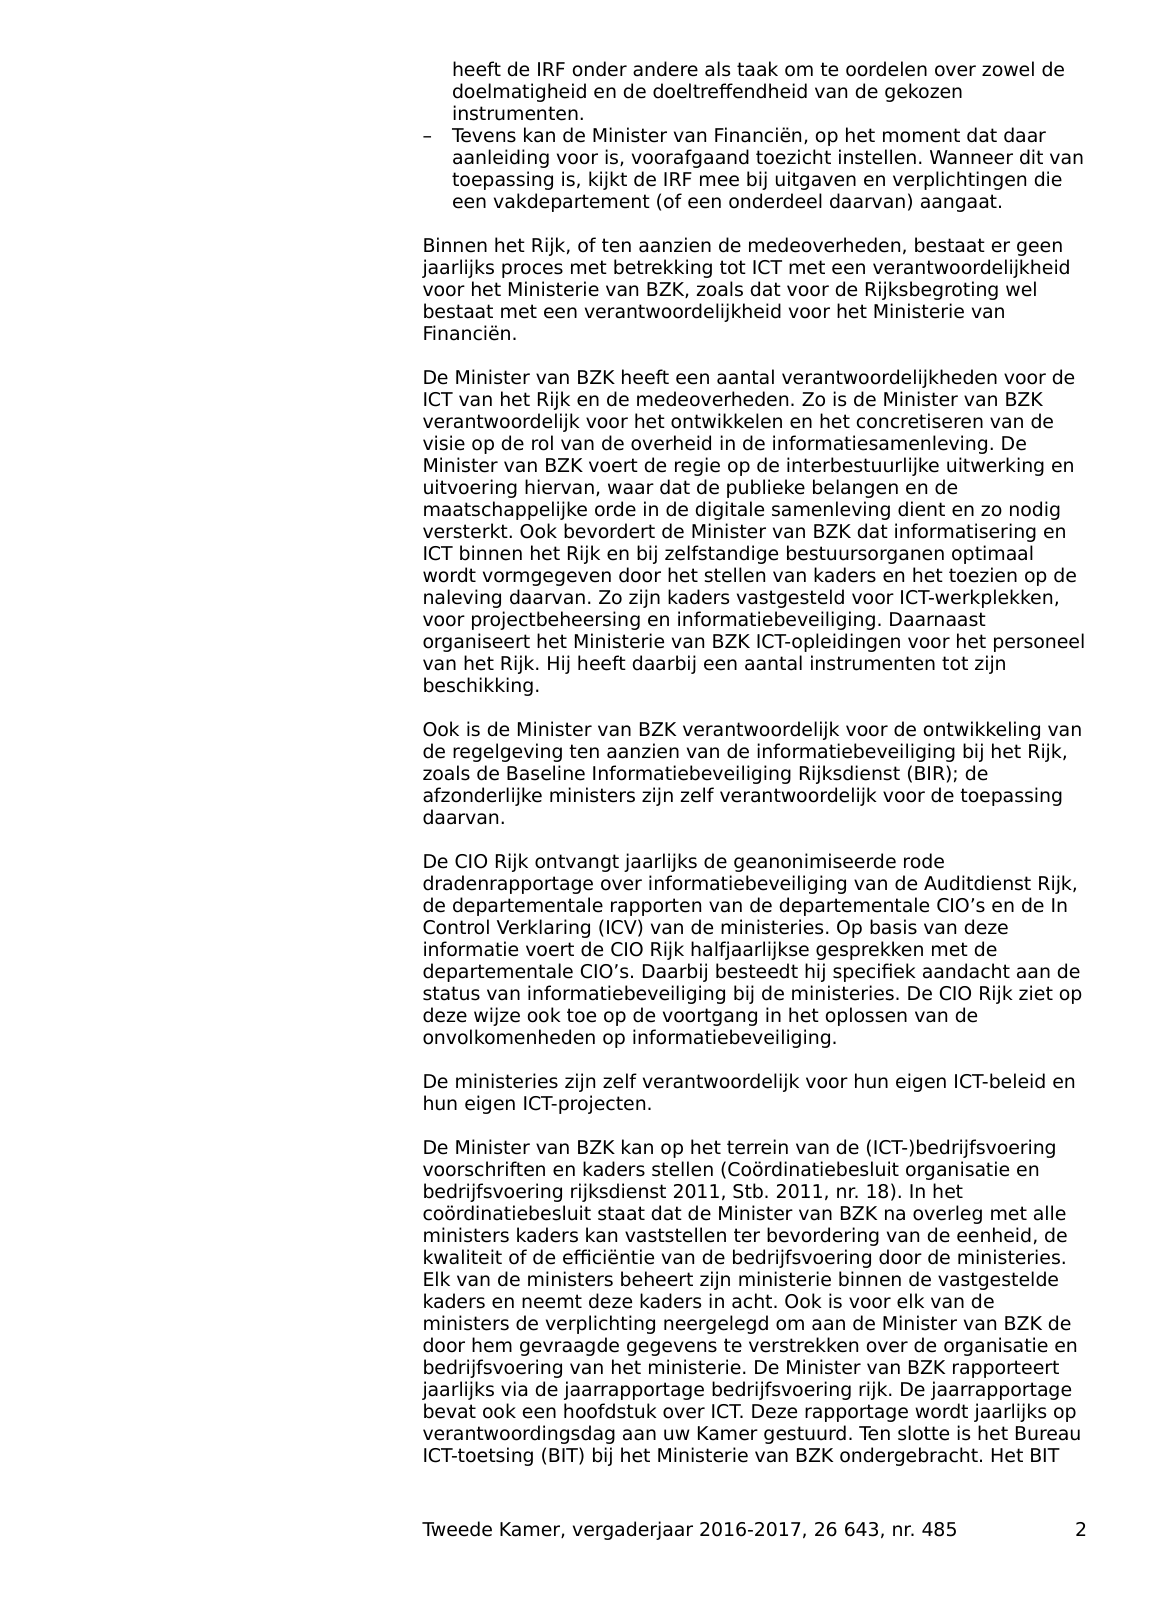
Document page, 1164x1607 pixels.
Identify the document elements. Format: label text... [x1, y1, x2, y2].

text Binnen het Rijk, of ten aanzien de medeoverheden, bestaat er geen jaarlijks proces met betrekking tot ICT met een verantwoordelijkheid voor het Ministerie van BZK, zoals dat voor de Rijksbegroting wel bestaat met een verantwoordelijkheid voor het Ministerie van Financiën. [422, 235, 1087, 345]
text De Minister van BZK heeft een aantal verantwoordelijkheden voor de ICT van het Rijk en de medeoverheden. Zo is de Minister van BZK verantwoordelijk voor het ontwikkelen en het concretiseren van de visie op de rol van de overheid in de informatiesamenleving. De Minister van BZK voert de regie op de interbestuurlijke uitwerking en uitvoering hiervan, waar dat de publieke belangen en de maatschappelijke orde in de digitale samenleving dient en zo nodig versterkt. Ook bevordert de Minister van BZK dat informatisering en ICT binnen het Rijk en bij zelfstandige bestuursorganen optimaal wordt vormgegeven door het stellen van kaders en het toezien op de naleving daarvan. Zo zijn kaders vastgesteld voor ICT-werkplekken, voor projectbeheersing en informatiebeveiliging. Daarnaast organiseert het Ministerie van BZK ICT-opleidingen voor het personeel van het Rijk. Hij heeft daarbij een aantal instrumenten tot zijn beschikking. [422, 367, 1087, 697]
text De CIO Rijk ontvangt jaarlijks de geanonimiseerde rode dradenrapportage over informatiebeveiliging van de Auditdienst Rijk, de departementale rapporten van de departementale CIO’s en de In Control Verklaring (ICV) van de ministeries. Op basis van deze informatie voert de CIO Rijk halfjaarlijkse gesprekken met de departementale CIO’s. Daarbij besteedt hij specifiek aandacht aan de status van informatiebeveiliging bij de ministeries. De CIO Rijk ziet op deze wijze ook toe op de voortgang in het oplossen van de onvolkomenheden op informatiebeveiliging. [422, 851, 1087, 1049]
text De Minister van BZK kan op het terrein van de (ICT-)bedrijfsvoering voorschriften en kaders stellen (Coördinatiebesluit organisatie en bedrijfsvoering rijksdienst 2011, Stb. 2011, nr. 18). In het coördinatiebesluit staat dat de Minister van BZK na overleg met alle ministers kaders kan vaststellen ter bevordering van de eenheid, de kwaliteit of de efficiëntie van de bedrijfsvoering door de ministeries. Elk van de ministers beheert zijn ministerie binnen de vastgestelde kaders en neemt deze kaders in acht. Ook is voor elk van de ministers de verplichting neergelegd om aan de Minister van BZK de door hem gevraagde gegevens te verstrekken over de organisatie en bedrijfsvoering van het ministerie. De Minister van BZK rapporteert jaarlijks via de jaarrapportage bedrijfsvoering rijk. De jaarrapportage bevat ook een hoofdstuk over ICT. Deze rapportage wordt jaarlijks op verantwoordingsdag aan uw Kamer gestuurd. Ten slotte is het Bureau ICT-toetsing (BIT) bij het Ministerie van BZK ondergebracht. Het BIT [422, 1137, 1087, 1467]
text heeft de IRF onder andere als taak om te oordelen over zowel de doelmatigheid en de doeltreffendheid van de gekozen instrumenten. [422, 59, 1087, 125]
text Ook is de Minister van BZK verantwoordelijk voor de ontwikkeling van de regelgeving ten aanzien van de informatiebeveiliging bij het Rijk, zoals de Baseline Informatiebeveiliging Rijksdienst (BIR); de afzonderlijke ministers zijn zelf verantwoordelijk voor de toepassing daarvan. [422, 719, 1087, 829]
text – Tevens kan de Minister van Financiën, op het moment dat daar aanleiding voor is, voorafgaand toezicht instellen. Wanneer dit van toepassing is, kijkt de IRF mee bij uitgaven en verplichtingen die een vakdepartement (of een onderdeel daarvan) aangaat. [422, 125, 1087, 213]
text De ministeries zijn zelf verantwoordelijk voor hun eigen ICT-beleid en hun eigen ICT-projecten. [422, 1071, 1087, 1115]
